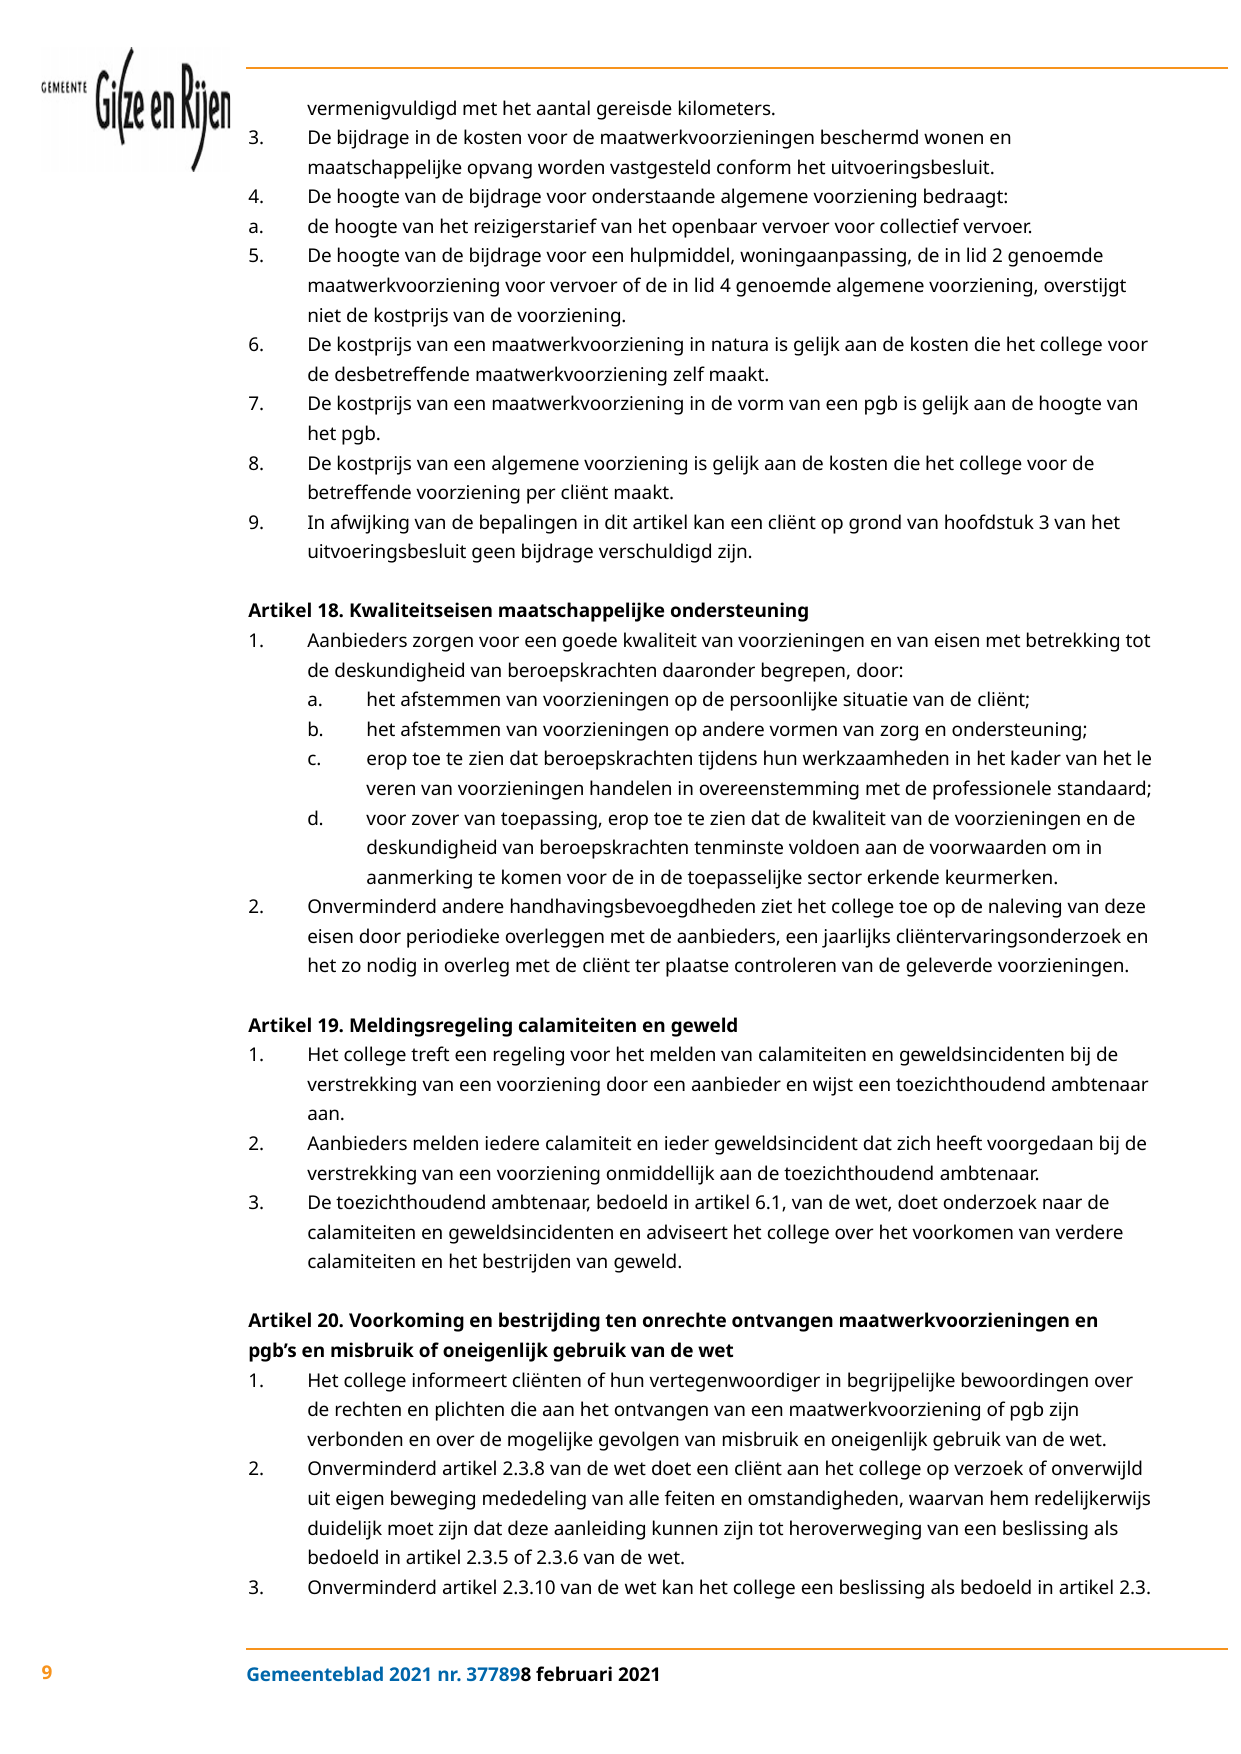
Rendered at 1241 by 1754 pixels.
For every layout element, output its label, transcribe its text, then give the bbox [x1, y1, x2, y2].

text Artikel 20. Voorkoming en bestrijding ten onrechte ontvangen maatwerkvoorzieningen en pgb’s en misbruik of oneigenlijk gebruik van de wet [248, 1308, 1152, 1363]
list De kostprijs van een algemene voorziening is gelijk aan de kosten die het college voor de betreffende voorziening per cliënt maakt. [248, 450, 1152, 505]
list vermenigvuldigd met het aantal gereisde kilometers. [248, 95, 1152, 121]
list De hoogte van de bijdrage voor onderstaande algemene voorziening bedraagt: [248, 183, 1152, 209]
list het afstemmen van voorzieningen op de persoonlijke situatie van de cliënt; [307, 686, 1152, 712]
list De toezichthoudend ambtenaar, bedoeld in artikel 6.1, van de wet, doet onderzoek naar de calamiteiten en geweldsincidenten en adviseert het college over het voorkomen van verdere calamiteiten en het bestrijden van geweld. [248, 1189, 1152, 1274]
picture [41, 47, 231, 172]
text Artikel 18. Kwaliteitseisen maatschappelijke ondersteuning [248, 598, 1152, 623]
list Aanbieders melden iedere calamiteit en ieder geweldsincident dat zich heeft voorgedaan bij de verstrekking van een voorziening onmiddellijk aan de toezichthoudend ambtenaar. [248, 1130, 1152, 1186]
list Het college informeert cliënten of hun vertegenwoordiger in begrijpelijke bewoordingen over de rechten en plichten die aan het ontvangen van een maatwerkvoorziening of pgb zijn verbonden en over de mogelijke gevolgen van misbruik en oneigenlijk gebruik van de wet. [248, 1367, 1152, 1452]
list Onverminderd artikel 2.3.10 van de wet kan het college een beslissing als bedoeld in artikel 2.3. [248, 1574, 1152, 1600]
list Onverminderd artikel 2.3.8 van de wet doet een cliënt aan het college op verzoek of onverwijld uit eigen beweging mededeling van alle feiten en omstandigheden, waarvan hem redelijkerwijs duidelijk moet zijn dat deze aanleiding kunnen zijn tot heroverweging van een beslissing als bedoeld in artikel 2.3.5 of 2.3.6 van de wet. [248, 1456, 1152, 1570]
list Het college treft een regeling voor het melden van calamiteiten en geweldsincidenten bij de verstrekking van een voorziening door een aanbieder en wijst een toezichthoudend ambtenaar aan. [248, 1041, 1152, 1126]
list De kostprijs van een maatwerkvoorziening in natura is gelijk aan de kosten die het college voor de desbetreffende maatwerkvoorziening zelf maakt. [248, 331, 1152, 387]
list voor zover van toepassing, erop toe te zien dat de kwaliteit van de voorzieningen en de deskundigheid van beroepskrachten tenminste voldoen aan de voorwaarden om in aanmerking te komen voor de in de toepasselijke sector erkende keurmerken. [307, 805, 1152, 890]
list Aanbieders zorgen voor een goede kwaliteit van voorzieningen en van eisen met betrekking tot de deskundigheid van beroepskrachten daaronder begrepen, door: [248, 627, 1152, 683]
list het afstemmen van voorzieningen op andere vormen van zorg en ondersteuning; [307, 716, 1152, 742]
text Artikel 19. Meldingsregeling calamiteiten en geweld [248, 1012, 1152, 1038]
list erop toe te zien dat beroepskrachten tijdens hun werkzaamheden in het kader van het leveren van voorzieningen handelen in overeenstemming met de professionele standaard; [307, 746, 1152, 801]
list In afwijking van de bepalingen in dit artikel kan een cliënt op grond van hoofdstuk 3 van het uitvoeringsbesluit geen bijdrage verschuldigd zijn. [248, 509, 1152, 564]
list Onverminderd andere handhavingsbevoegdheden ziet het college toe op de naleving van deze eisen door periodieke overleggen met de aanbieders, een jaarlijks cliëntervaringsonderzoek en het zo nodig in overleg met de cliënt ter plaatse controleren van de geleverde voorzieningen. [248, 893, 1152, 978]
list De hoogte van de bijdrage voor een hulpmiddel, woningaanpassing, de in lid 2 genoemde maatwerkvoorziening voor vervoer of de in lid 4 genoemde algemene voorziening, overstijgt niet de kostprijs van de voorziening. [248, 243, 1152, 328]
list De bijdrage in de kosten voor de maatwerkvoorzieningen beschermd wonen en maatschappelijke opvang worden vastgesteld conform het uitvoeringsbesluit. [248, 124, 1152, 180]
list de hoogte van het reizigerstarief van het openbaar vervoer voor collectief vervoer. [248, 213, 1152, 239]
list De kostprijs van een maatwerkvoorziening in de vorm van een pgb is gelijk aan de hoogte van het pgb. [248, 391, 1152, 446]
